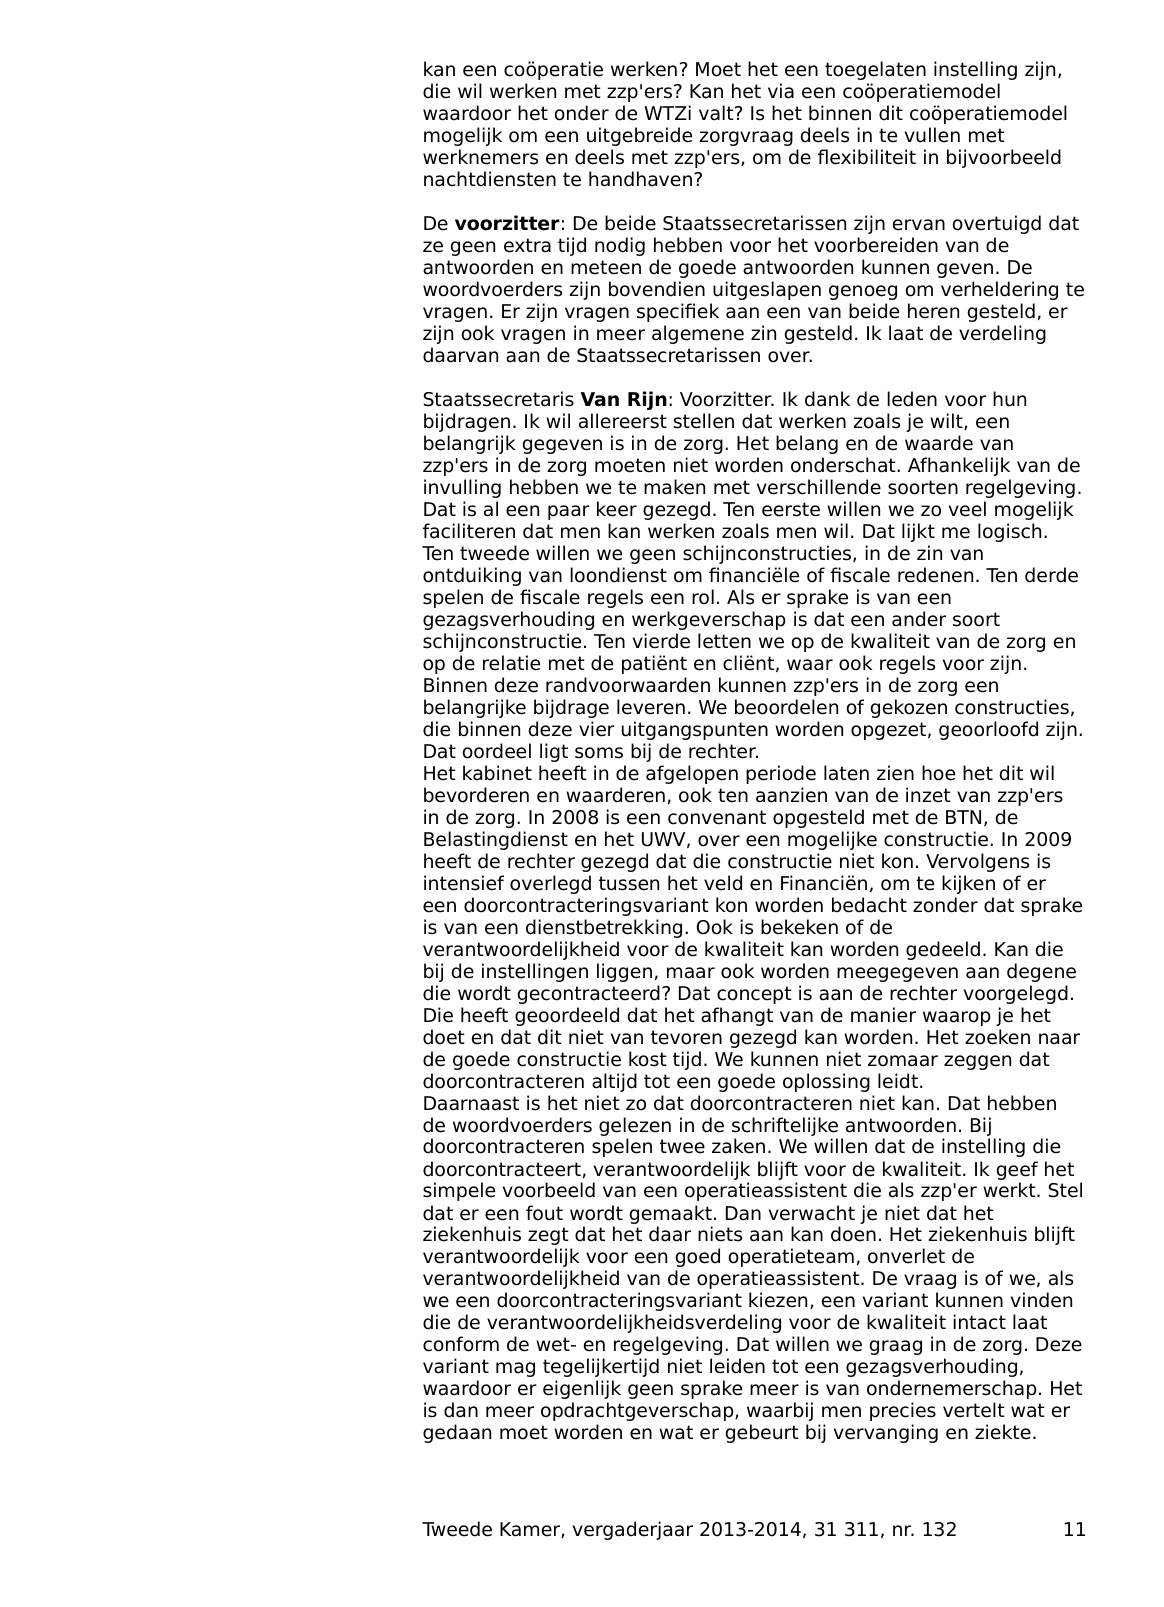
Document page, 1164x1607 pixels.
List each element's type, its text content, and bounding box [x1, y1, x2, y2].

text De voorzitter: De beide Staatssecretarissen zijn ervan overtuigd dat ze geen extra tijd nodig hebben voor het voorbereiden van de antwoorden en meteen de goede antwoorden kunnen geven. De woordvoerders zijn bovendien uitgeslapen genoeg om verheldering te vragen. Er zijn vragen specifiek aan een van beide heren gesteld, er zijn ook vragen in meer algemene zin gesteld. Ik laat de verdeling daarvan aan de Staatssecretarissen over. [422, 213, 1087, 367]
text Staatssecretaris Van Rijn: Voorzitter. Ik dank de leden voor hun bijdragen. Ik wil allereerst stellen dat werken zoals je wilt, een belangrijk gegeven is in de zorg. Het belang en de waarde van zzp'ers in de zorg moeten niet worden onderschat. Afhankelijk van de invulling hebben we te maken met verschillende soorten regelgeving. Dat is al een paar keer gezegd. Ten eerste willen we zo veel mogelijk faciliteren dat men kan werken zoals men wil. Dat lijkt me logisch. Ten tweede willen we geen schijnconstructies, in de zin van ontduiking van loondienst om financiële of fiscale redenen. Ten derde spelen de fiscale regels een rol. Als er sprake is van een gezagsverhouding en werkgeverschap is dat een ander soort schijnconstructie. Ten vierde letten we op de kwaliteit van de zorg en op de relatie met de patiënt en cliënt, waar ook regels voor zijn. Binnen deze randvoorwaarden kunnen zzp'ers in de zorg een belangrijke bijdrage leveren. We beoordelen of gekozen constructies, die binnen deze vier uitgangspunten worden opgezet, geoorloofd zijn. Dat oordeel ligt soms bij de rechter. [422, 389, 1087, 763]
text kan een coöperatie werken? Moet het een toegelaten instelling zijn, die wil werken met zzp'ers? Kan het via een coöperatiemodel waardoor het onder de WTZi valt? Is het binnen dit coöperatiemodel mogelijk om een uitgebreide zorgvraag deels in te vullen met werknemers en deels met zzp'ers, om de flexibiliteit in bijvoorbeeld nachtdiensten te handhaven? [422, 59, 1087, 191]
text Daarnaast is het niet zo dat doorcontracteren niet kan. Dat hebben de woordvoerders gelezen in de schriftelijke antwoorden. Bij doorcontracteren spelen twee zaken. We willen dat de instelling die doorcontracteert, verantwoordelijk blijft voor de kwaliteit. Ik geef het simpele voorbeeld van een operatieassistent die als zzp'er werkt. Stel dat er een fout wordt gemaakt. Dan verwacht je niet dat het ziekenhuis zegt dat het daar niets aan kan doen. Het ziekenhuis blijft verantwoordelijk voor een goed operatieteam, onverlet de verantwoordelijkheid van de operatieassistent. De vraag is of we, als we een doorcontracteringsvariant kiezen, een variant kunnen vinden die de verantwoordelijkheidsverdeling voor de kwaliteit intact laat conform de wet- en regelgeving. Dat willen we graag in de zorg. Deze variant mag tegelijkertijd niet leiden tot een gezagsverhouding, waardoor er eigenlijk geen sprake meer is van ondernemerschap. Het is dan meer opdrachtgeverschap, waarbij men precies vertelt wat er gedaan moet worden en wat er gebeurt bij vervanging en ziekte. [422, 1092, 1087, 1444]
text Het kabinet heeft in de afgelopen periode laten zien hoe het dit wil bevorderen en waarderen, ook ten aanzien van de inzet van zzp'ers in de zorg. In 2008 is een convenant opgesteld met de BTN, de Belastingdienst en het UWV, over een mogelijke constructie. In 2009 heeft de rechter gezegd dat die constructie niet kon. Vervolgens is intensief overlegd tussen het veld en Financiën, om te kijken of er een doorcontracteringsvariant kon worden bedacht zonder dat sprake is van een dienstbetrekking. Ook is bekeken of de verantwoordelijkheid voor de kwaliteit kan worden gedeeld. Kan die bij de instellingen liggen, maar ook worden meegegeven aan degene die wordt gecontracteerd? Dat concept is aan de rechter voorgelegd. Die heeft geoordeeld dat het afhangt van de manier waarop je het doet en dat dit niet van tevoren gezegd kan worden. Het zoeken naar de goede constructie kost tijd. We kunnen niet zomaar zeggen dat doorcontracteren altijd tot een goede oplossing leidt. [422, 763, 1087, 1092]
